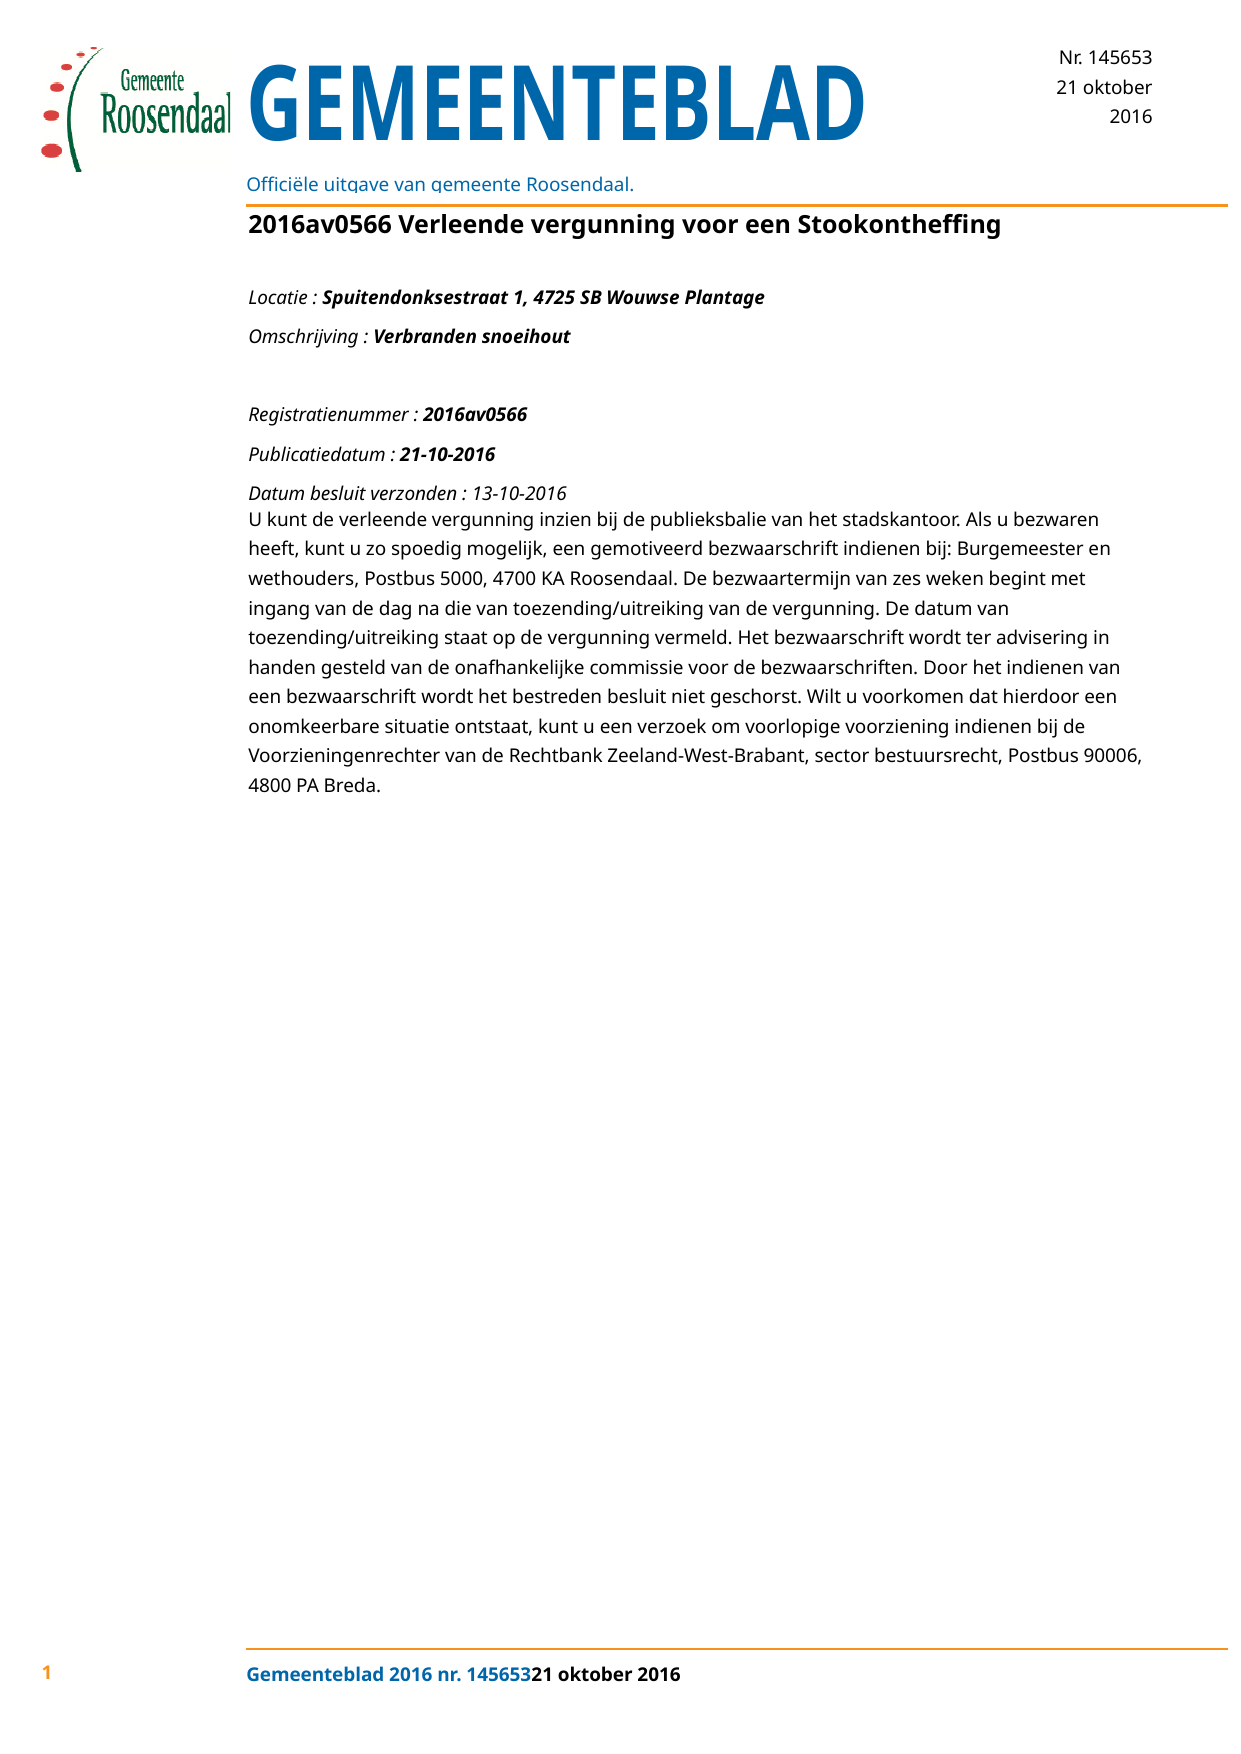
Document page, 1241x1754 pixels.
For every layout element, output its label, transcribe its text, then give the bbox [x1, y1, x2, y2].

text Omschrijving : Verbranden snoeihout [248, 323, 1152, 349]
text Datum besluit verzonden : 13-10-2016 [248, 480, 1152, 506]
text U kunt de verleende vergunning inzien bij de publieksbalie van het stadskantoor. Als u bezwaren heeft, kunt u zo spoedig mogelijk, een gemotiveerd bezwaarschrift indienen bij: Burgemeester en wethouders, Postbus 5000, 4700 KA Roosendaal. De bezwaartermijn van zes weken begint met ingang van de dag na die van toezending/uitreiking van de vergunning. De datum van toezending/uitreiking staat op de vergunning vermeld. Het bezwaarschrift wordt ter advisering in handen gesteld van de onafhankelijke commissie voor de bezwaarschriften. Door het indienen van een bezwaarschrift wordt het bestreden besluit niet geschorst. Wilt u voorkomen dat hierdoor een onomkeerbare situatie ontstaat, kunt u een verzoek om voorlopige voorziening indienen bij de Voorzieningenrechter van de Rechtbank Zeeland-West-Brabant, sector bestuursrecht, Postbus 90006, 4800 PA Breda. [248, 506, 1152, 798]
text Registratienummer : 2016av0566 [248, 402, 1152, 427]
text Locatie : Spuitendonksestraat 1, 4725 SB Wouwse Plantage [248, 284, 1152, 309]
text 2016av0566 Verleende vergunning voor een Stookontheffing [248, 207, 1152, 241]
text Publicatiedatum : 21-10-2016 [248, 441, 1152, 467]
picture [41, 47, 231, 172]
